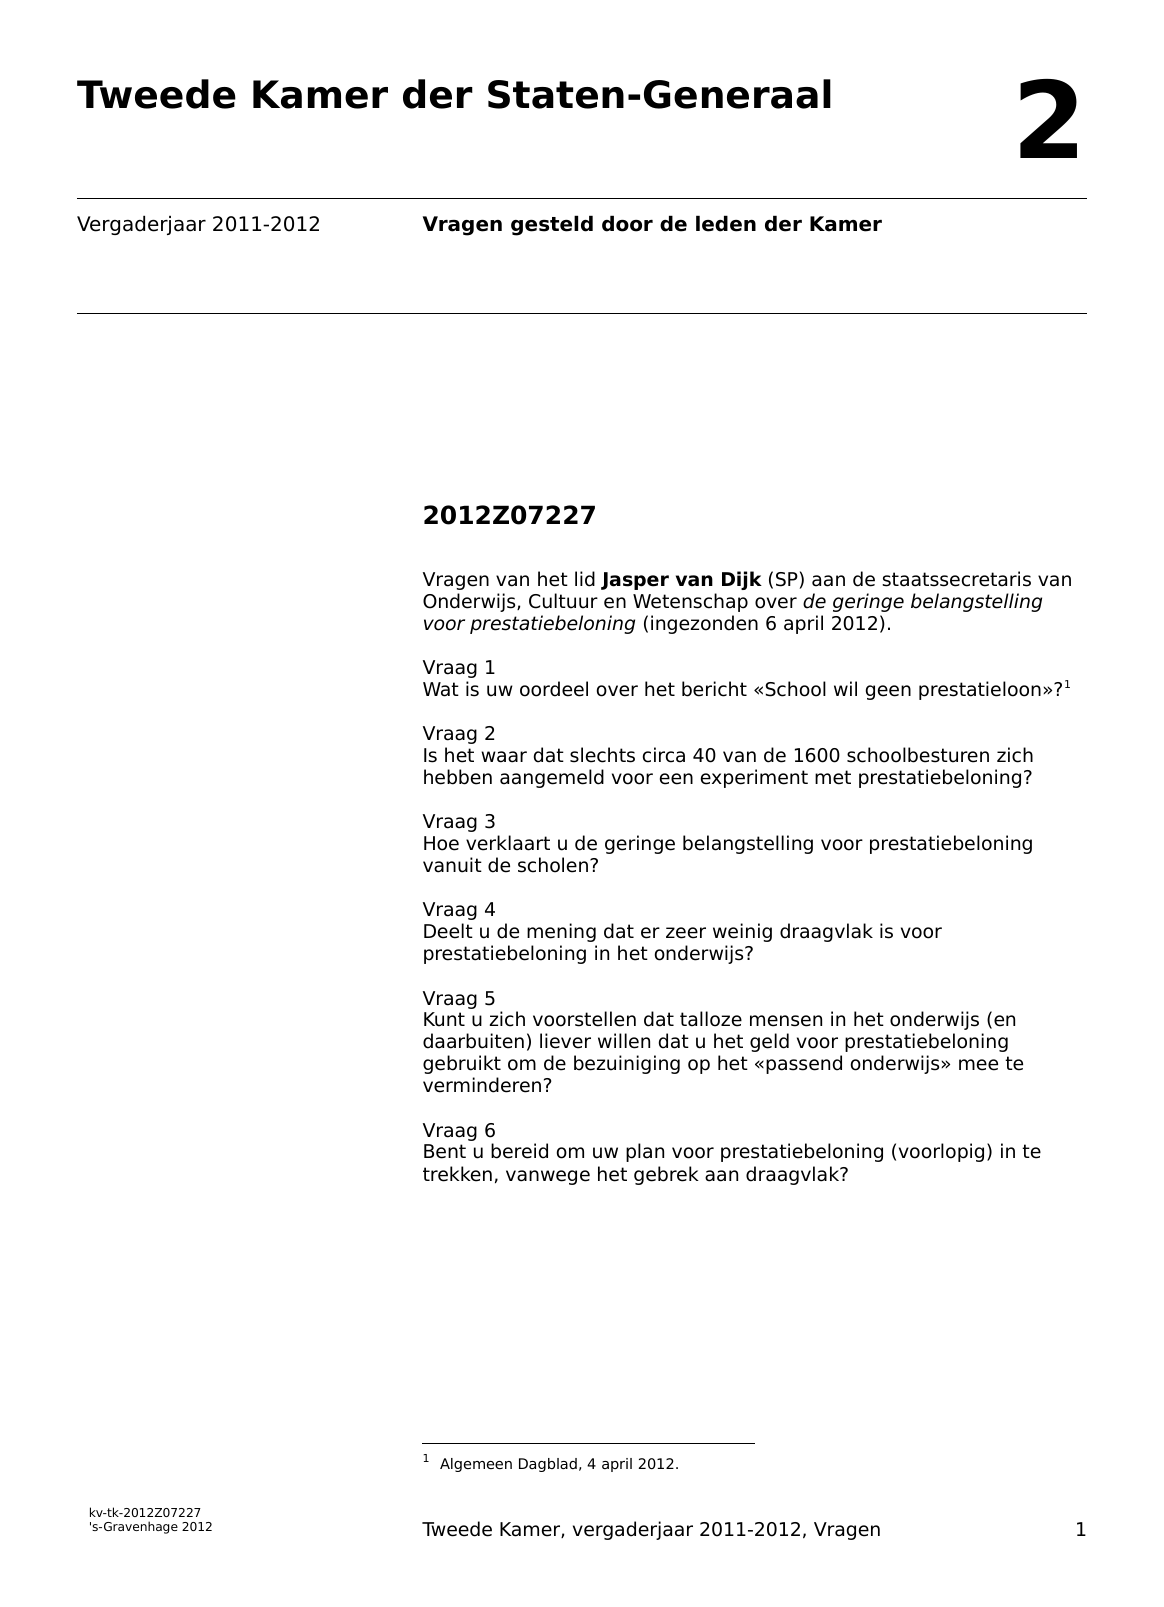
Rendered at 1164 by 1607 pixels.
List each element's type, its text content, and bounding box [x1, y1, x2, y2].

table_header 2 [886, 59, 1087, 198]
text Vraag 4 [422, 899, 1087, 921]
text Vraag 5 [422, 987, 1087, 1009]
table_header Tweede Kamer der Staten-Generaal [77, 59, 886, 198]
text Algemeen Dagblad, 4 april 2012. [422, 1452, 1087, 1474]
text Vraag 2 [422, 723, 1087, 745]
text Deelt u de mening dat er zeer weinig draagvlak is voor prestatiebeloning in het onderwijs? [422, 921, 1087, 965]
text 's-Gravenhage 2012 [88, 1520, 323, 1534]
text Is het waar dat slechts circa 40 van de 1600 schoolbesturen zich hebben aangemeld voor een experiment met prestatiebeloning? [422, 745, 1087, 789]
table_cell Vergaderjaar 2011-2012 [77, 199, 422, 313]
text 2012Z07227 [422, 501, 1087, 531]
text Bent u bereid om uw plan voor prestatiebeloning (voorlopig) in te trekken, vanwege het gebrek aan draagvlak? [422, 1141, 1087, 1185]
text kv-tk-2012Z07227 [88, 1506, 323, 1520]
text Hoe verklaart u de geringe belangstelling voor prestatiebeloning vanuit de scholen? [422, 833, 1087, 877]
text Vraag 1 [422, 657, 1087, 679]
text Wat is uw oordeel over het bericht «School wil geen prestatieloon»? [422, 679, 1087, 701]
text Vraag 6 [422, 1119, 1087, 1141]
text Vragen van het lid Jasper van Dijk (SP) aan de staatssecretaris van Onderwijs, Cultuur en Wetenschap over de geringe belangstelling voor prestatiebeloning (ingezonden 6 april 2012). [422, 569, 1087, 635]
table_cell Vragen gesteld door de leden der Kamer [422, 199, 1087, 313]
text Vraag 3 [422, 811, 1087, 833]
text Kunt u zich voorstellen dat talloze mensen in het onderwijs (en daarbuiten) liever willen dat u het geld voor prestatiebeloning gebruikt om de bezuiniging op het «passend onderwijs» mee te verminderen? [422, 1009, 1087, 1097]
